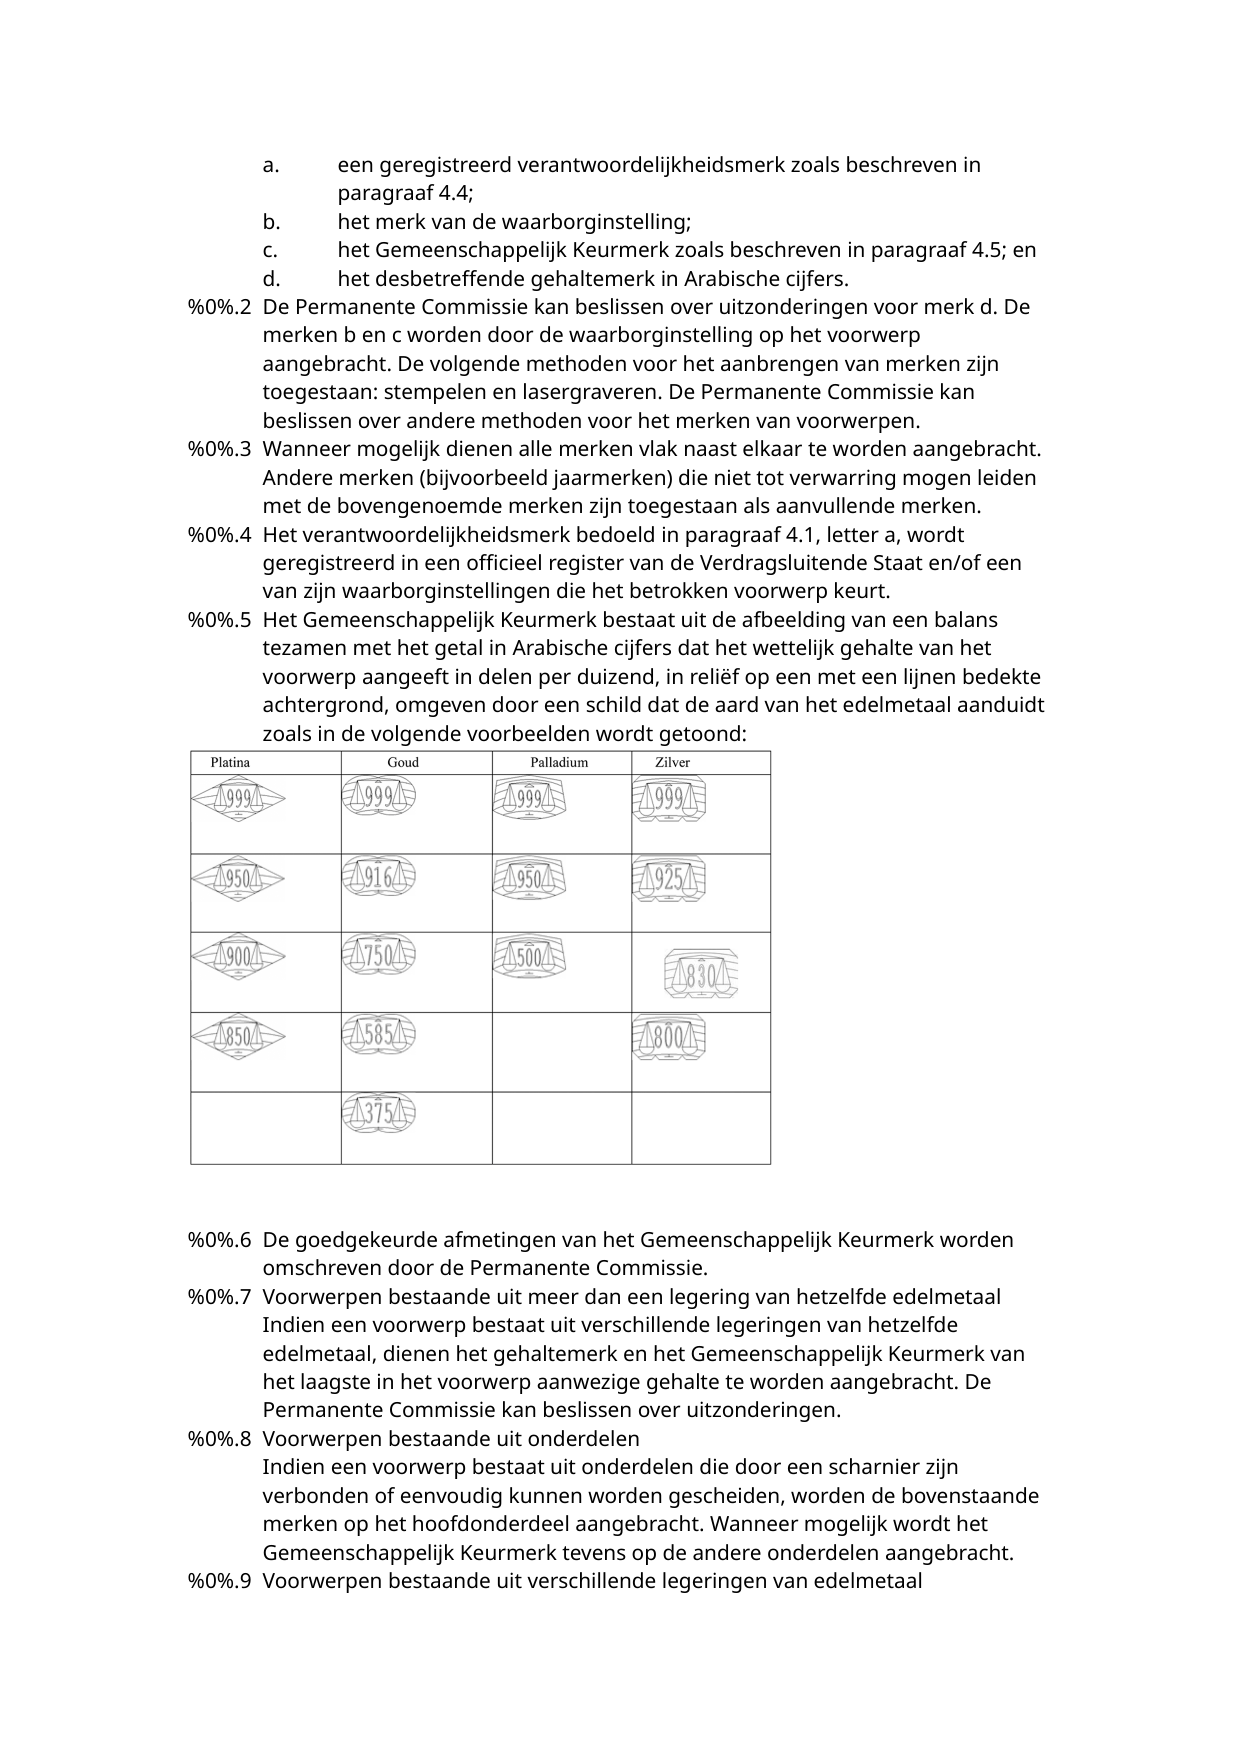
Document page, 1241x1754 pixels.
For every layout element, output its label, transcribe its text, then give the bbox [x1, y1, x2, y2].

list het desbetreffende gehaltemerk in Arabische cijfers. [262, 264, 1053, 292]
list het merk van de waarborginstelling; [262, 207, 1053, 235]
list het Gemeenschappelijk Keurmerk zoals beschreven in paragraaf 4.5; en [262, 235, 1053, 264]
list Voorwerpen bestaande uit meer dan een legering van hetzelfde edelmetaal [187, 1282, 1053, 1310]
list De Permanente Commissie kan beslissen over uitzonderingen voor merk d. De merken b en c worden door de waarborginstelling op het voorwerp aangebracht. De volgende methoden voor het aanbrengen van merken zijn toegestaan: stempelen en lasergraveren. De Permanente Commissie kan beslissen over andere methoden voor het merken van voorwerpen. [187, 292, 1053, 434]
list Het verantwoordelijkheidsmerk bedoeld in paragraaf 4.1, letter a, wordt geregistreerd in een officieel register van de Verdragsluitende Staat en/of een van zijn waarborginstellingen die het betrokken voorwerp keurt. [187, 520, 1053, 605]
list Andere merken (bijvoorbeeld jaarmerken) die niet tot verwarring mogen leiden met de bovengenoemde merken zijn toegestaan als aanvullende merken. [187, 463, 1053, 520]
list Voorwerpen bestaande uit onderdelen [187, 1424, 1053, 1452]
list Voorwerpen bestaande uit verschillende legeringen van edelmetaal [187, 1566, 1053, 1595]
list Wanneer mogelijk dienen alle merken vlak naast elkaar te worden aangebracht. [187, 434, 1053, 463]
list Indien een voorwerp bestaat uit onderdelen die door een scharnier zijn verbonden of eenvoudig kunnen worden gescheiden, worden de bovenstaande merken op het hoofdonderdeel aangebracht. Wanneer mogelijk wordt het Gemeenschappelijk Keurmerk tevens op de andere onderdelen aangebracht. [187, 1452, 1053, 1566]
picture [187, 747, 773, 1167]
list De goedgekeurde afmetingen van het Gemeenschappelijk Keurmerk worden omschreven door de Permanente Commissie. [187, 1225, 1053, 1282]
list Indien een voorwerp bestaat uit verschillende legeringen van hetzelfde edelmetaal, dienen het gehaltemerk en het Gemeenschappelijk Keurmerk van het laagste in het voorwerp aanwezige gehalte te worden aangebracht. De Permanente Commissie kan beslissen over uitzonderingen. [187, 1310, 1053, 1424]
list een geregistreerd verantwoordelijkheidsmerk zoals beschreven in paragraaf 4.4; [262, 150, 1053, 207]
list Het Gemeenschappelijk Keurmerk bestaat uit de afbeelding van een balans tezamen met het getal in Arabische cijfers dat het wettelijk gehalte van het voorwerp aangeeft in delen per duizend, in reliëf op een met een lijnen bedekte achtergrond, omgeven door een schild dat de aard van het edelmetaal aanduidt zoals in de volgende voorbeelden wordt getoond: [187, 605, 1053, 747]
